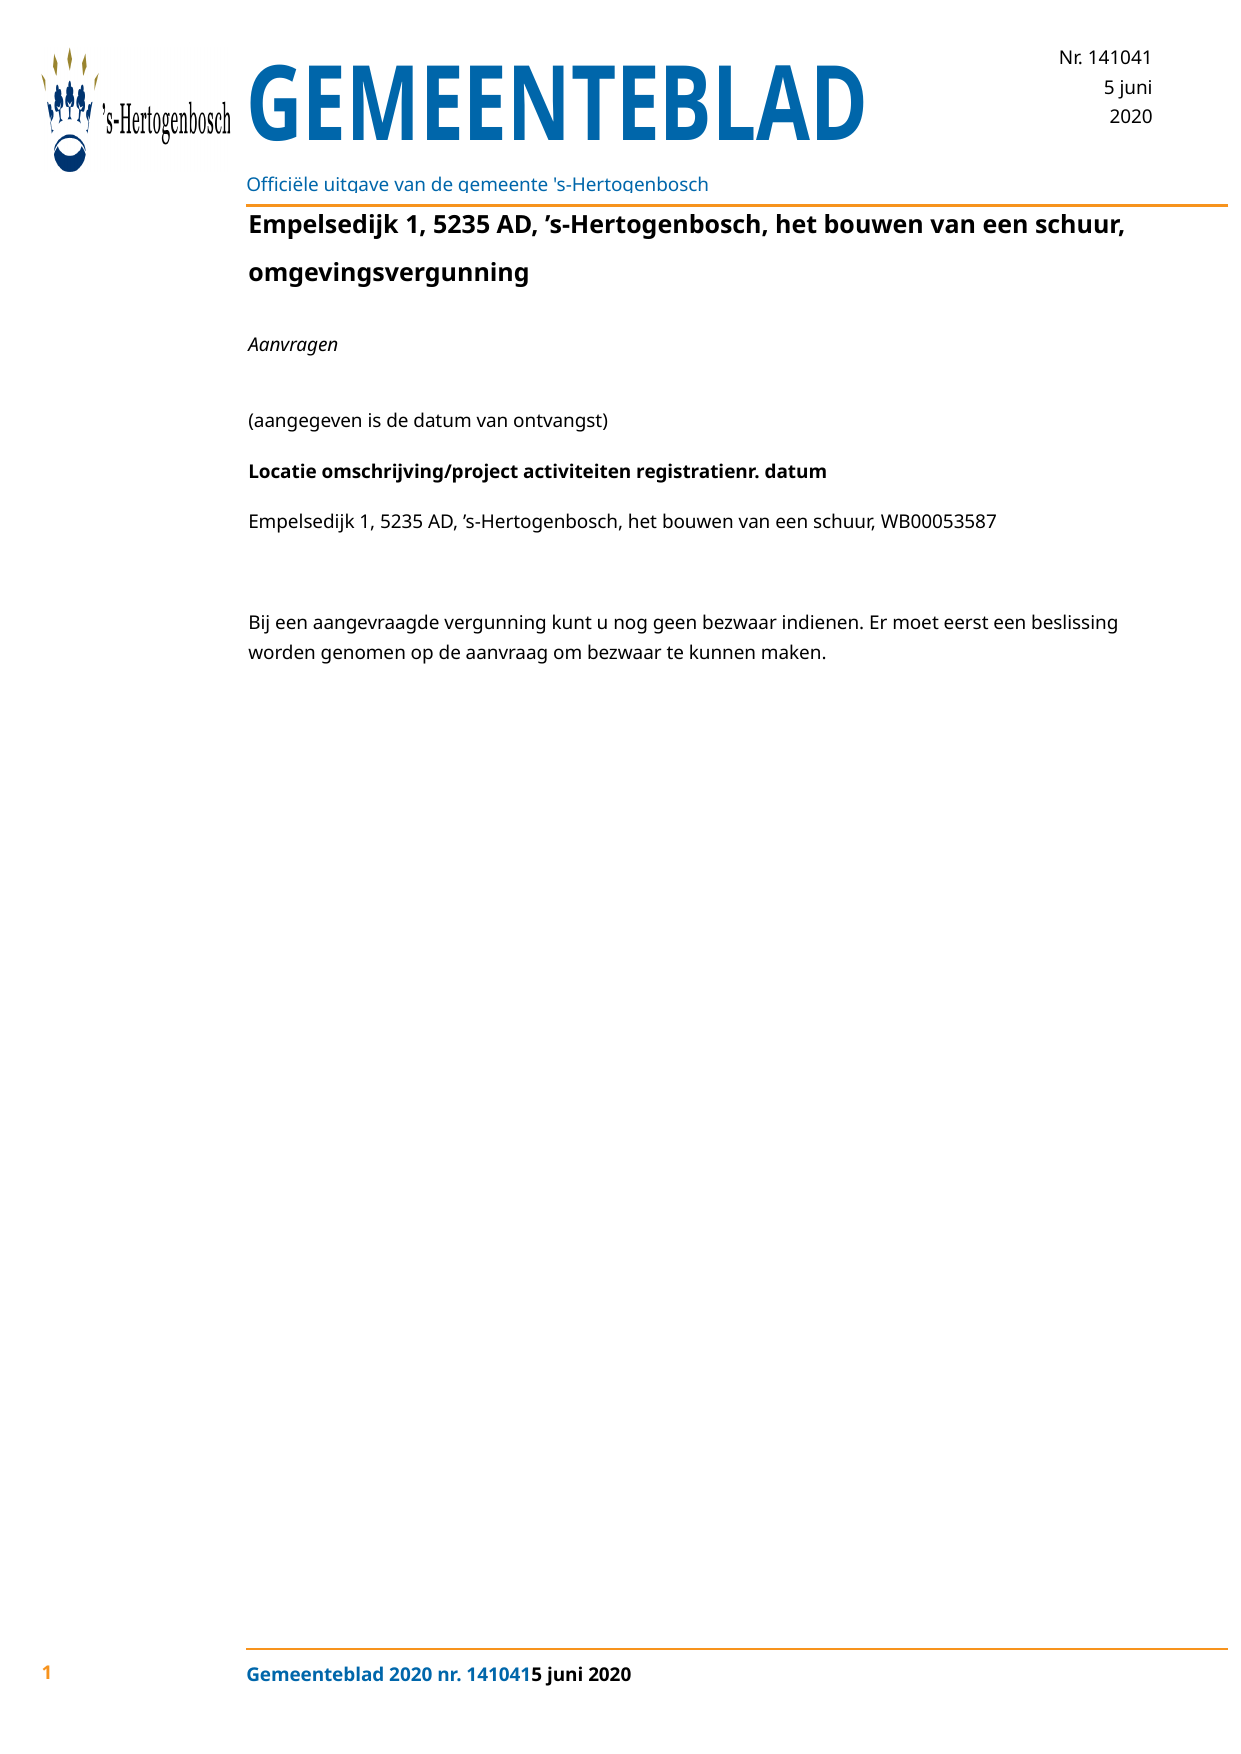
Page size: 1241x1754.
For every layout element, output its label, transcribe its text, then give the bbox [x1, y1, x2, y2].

text (aangegeven is de datum van ontvangst) [248, 408, 1152, 433]
text Empelsedijk 1, 5235 AD, ’s-Hertogenbosch, het bouwen van een schuur, omgevingsvergunning [248, 207, 1152, 288]
text Locatie omschrijving/project activiteiten registratienr. datum [248, 458, 1152, 484]
picture [41, 47, 231, 172]
text Empelsedijk 1, 5235 AD, ’s-Hertogenbosch, het bouwen van een schuur, WB00053587 [248, 508, 1152, 534]
text Bij een aangevraagde vergunning kunt u nog geen bezwaar indienen. Er moet eerst een beslissing worden genomen op de aanvraag om bezwaar te kunnen maken. [248, 609, 1152, 664]
text Aanvragen [248, 331, 1152, 357]
